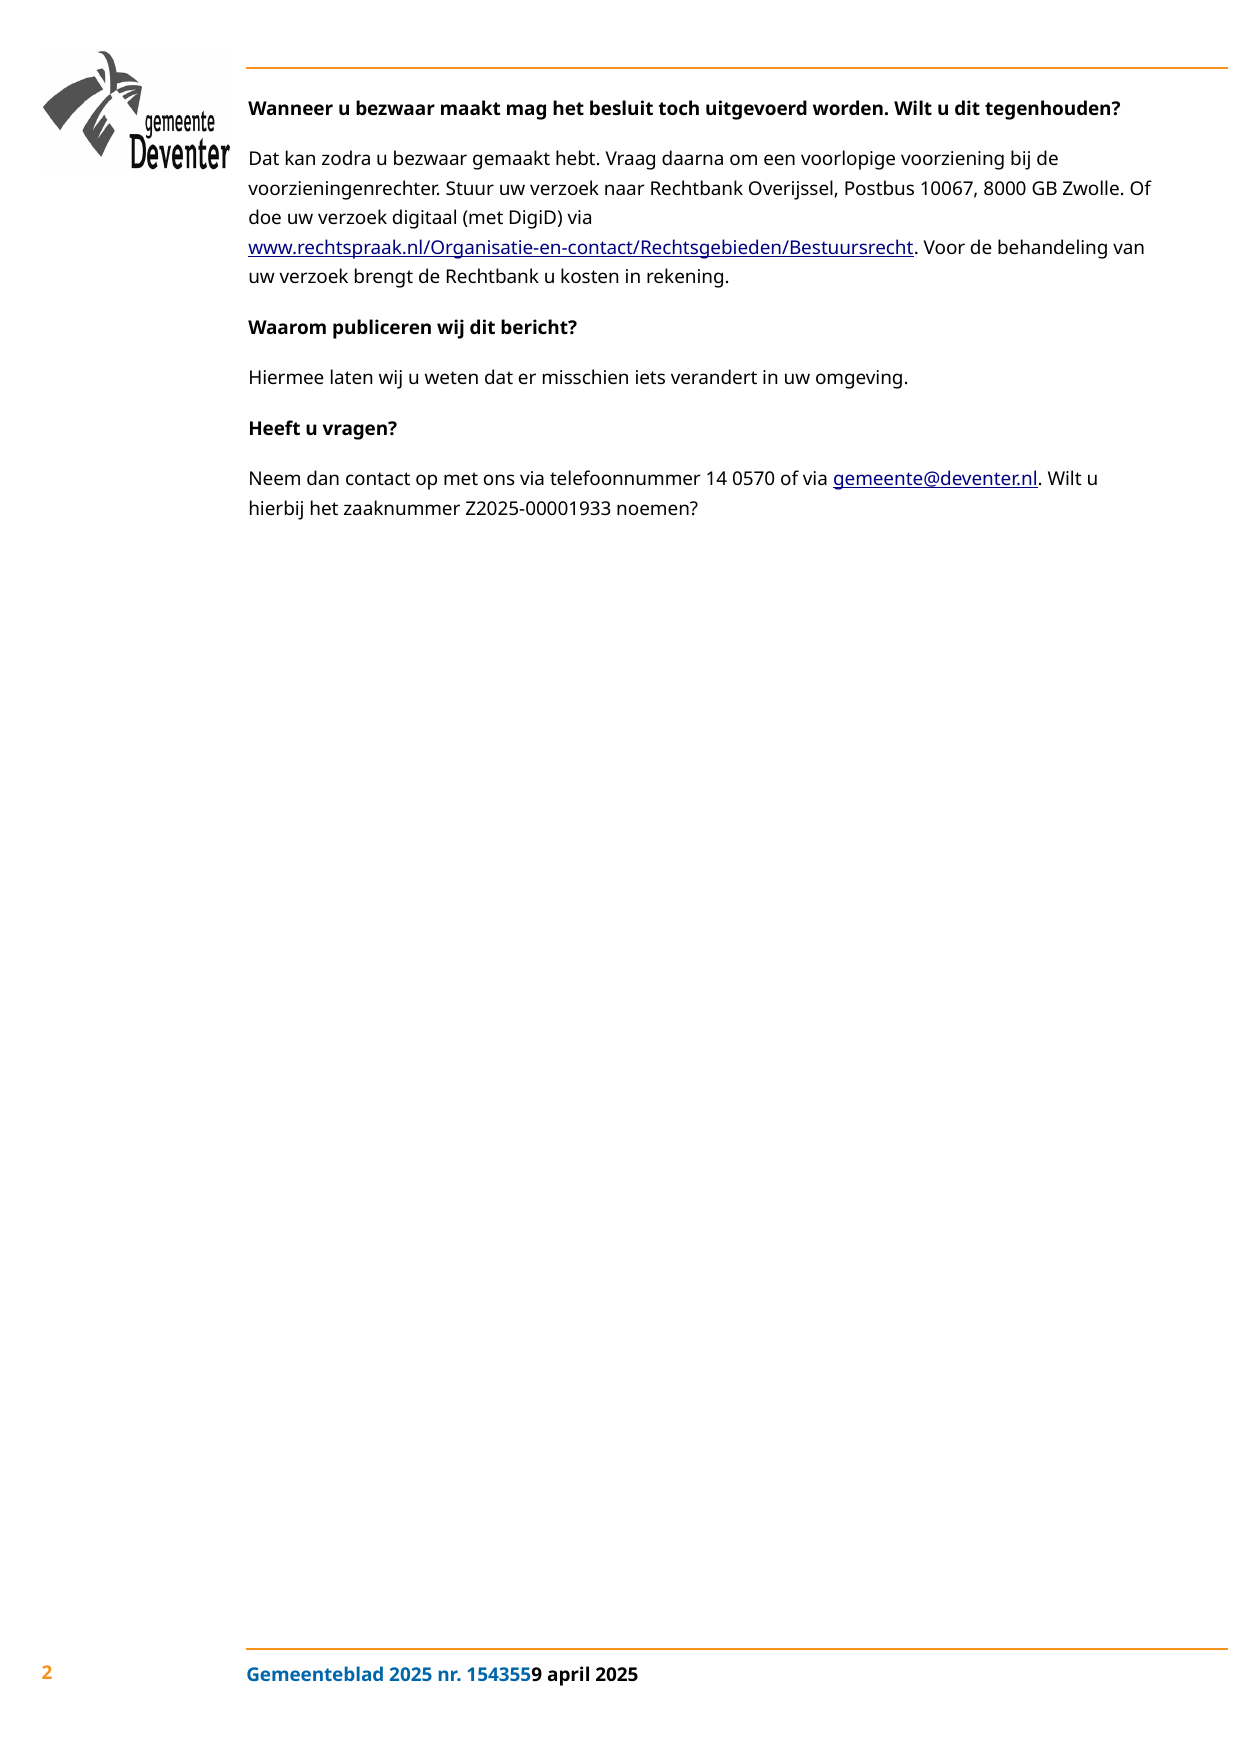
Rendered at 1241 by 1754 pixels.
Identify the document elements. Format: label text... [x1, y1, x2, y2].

text Hiermee laten wij u weten dat er misschien iets verandert in uw omgeving. [248, 364, 1152, 390]
text Heeft u vragen? [248, 415, 1152, 441]
text Neem dan contact op met ons via telefoonnummer 14 0570 of via gemeente@deventer.nl. Wilt u hierbij het zaaknummer Z2025-00001933 noemen? [248, 465, 1152, 521]
picture [41, 47, 231, 172]
text Waarom publiceren wij dit bericht? [248, 314, 1152, 340]
text Wanneer u bezwaar maakt mag het besluit toch uitgevoerd worden. Wilt u dit tegenhouden? [248, 95, 1152, 121]
text Dat kan zodra u bezwaar gemaakt hebt. Vraag daarna om een voorlopige voorziening bij de voorzieningenrechter. Stuur uw verzoek naar Rechtbank Overijssel, Postbus 10067, 8000 GB Zwolle. Of doe uw verzoek digitaal (met DigiD) via www.rechtspraak.nl/Organisatie-en-contact/Rechtsgebieden/Bestuursrecht. Voor de behandeling van uw verzoek brengt de Rechtbank u kosten in rekening. [248, 145, 1152, 289]
